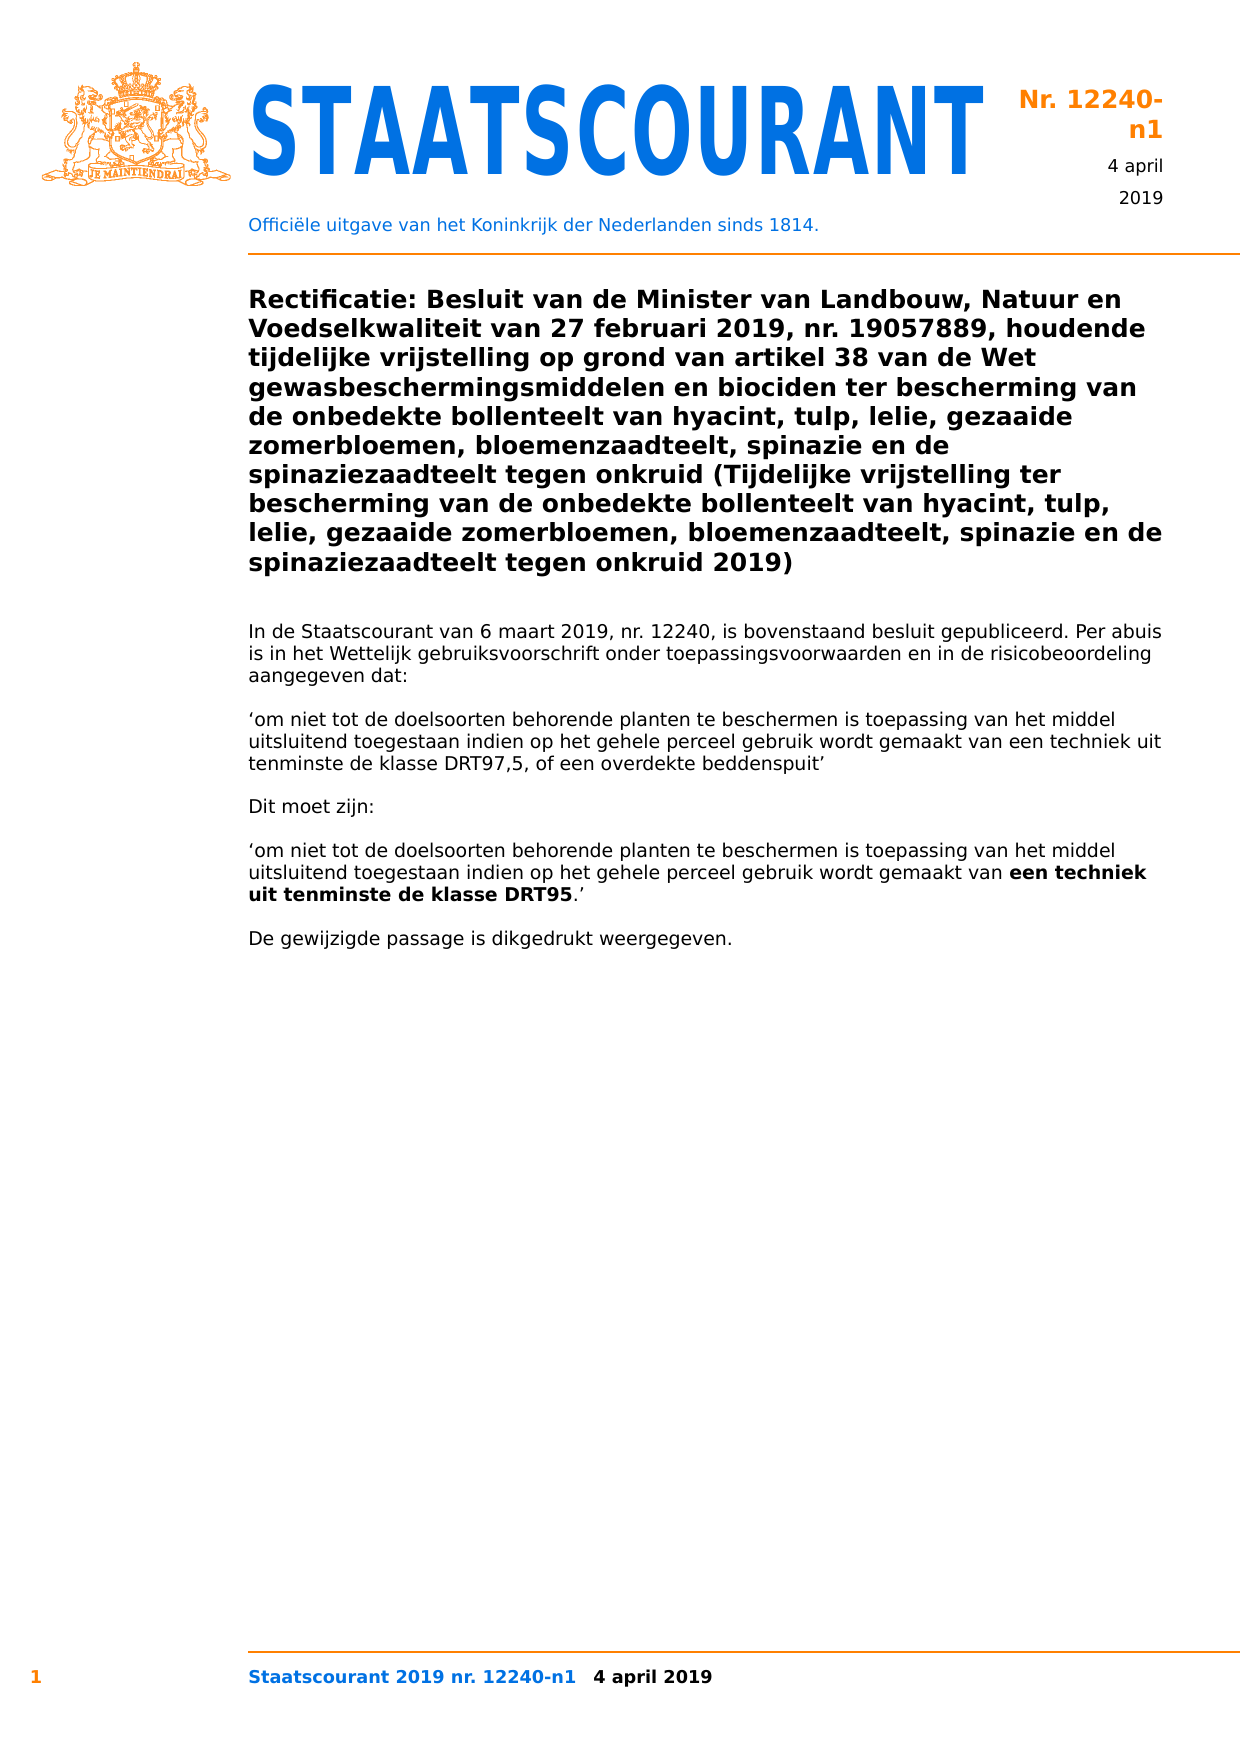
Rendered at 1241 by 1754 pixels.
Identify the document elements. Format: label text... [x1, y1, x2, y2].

table_header STAATSCOURANT [248, 62, 998, 215]
subtitle Rectificatie: Besluit van de Minister van Landbouw, Natuur en Voedselkwaliteit van 27 februari 2019, nr. 19057889, houdende tijdelijke vrijstelling op grond van artikel 38 van de Wet gewasbeschermingsmiddelen en biociden ter bescherming van de onbedekte bollenteelt van hyacint, tulp, lelie, gezaaide zomerbloemen, bloemenzaadteelt, spinazie en de spinaziezaadteelt tegen onkruid (Tijdelijke vrijstelling ter bescherming van de onbedekte bollenteelt van hyacint, tulp, lelie, gezaaide zomerbloemen, bloemenzaadteelt, spinazie en de spinaziezaadteelt tegen onkruid 2019) [248, 285, 1163, 577]
text De gewijzigde passage is dikgedrukt weergegeven. [248, 928, 1163, 950]
text ‘om niet tot de doelsoorten behorende planten te beschermen is toepassing van het middel uitsluitend toegestaan indien op het gehele perceel gebruik wordt gemaakt van een techniek uit tenminste de klasse DRT97,5, of een overdekte beddenspuit’ [248, 708, 1163, 774]
table_cell 2019 [998, 183, 1240, 215]
text In de Staatscourant van 6 maart 2019, nr. 12240, is bovenstaand besluit gepubliceerd. Per abuis is in het Wettelijk gebruiksvoorschrift onder toepassingsvoorwaarden en in de risicobeoordeling aangegeven dat: [248, 621, 1163, 687]
text ‘om niet tot de doelsoorten behorende planten te beschermen is toepassing van het middel uitsluitend toegestaan indien op het gehele perceel gebruik wordt gemaakt van een techniek uit tenminste de klasse DRT95.’ [248, 840, 1163, 906]
text Dit moet zijn: [248, 796, 1163, 818]
table_cell Officiële uitgave van het Koninkrijk der Nederlanden sinds 1814. [248, 215, 1240, 253]
picture [41, 62, 231, 186]
table_cell 4 april [998, 150, 1240, 182]
table_header Nr. 12240-n1 [998, 62, 1240, 150]
table_header [25, 62, 248, 253]
